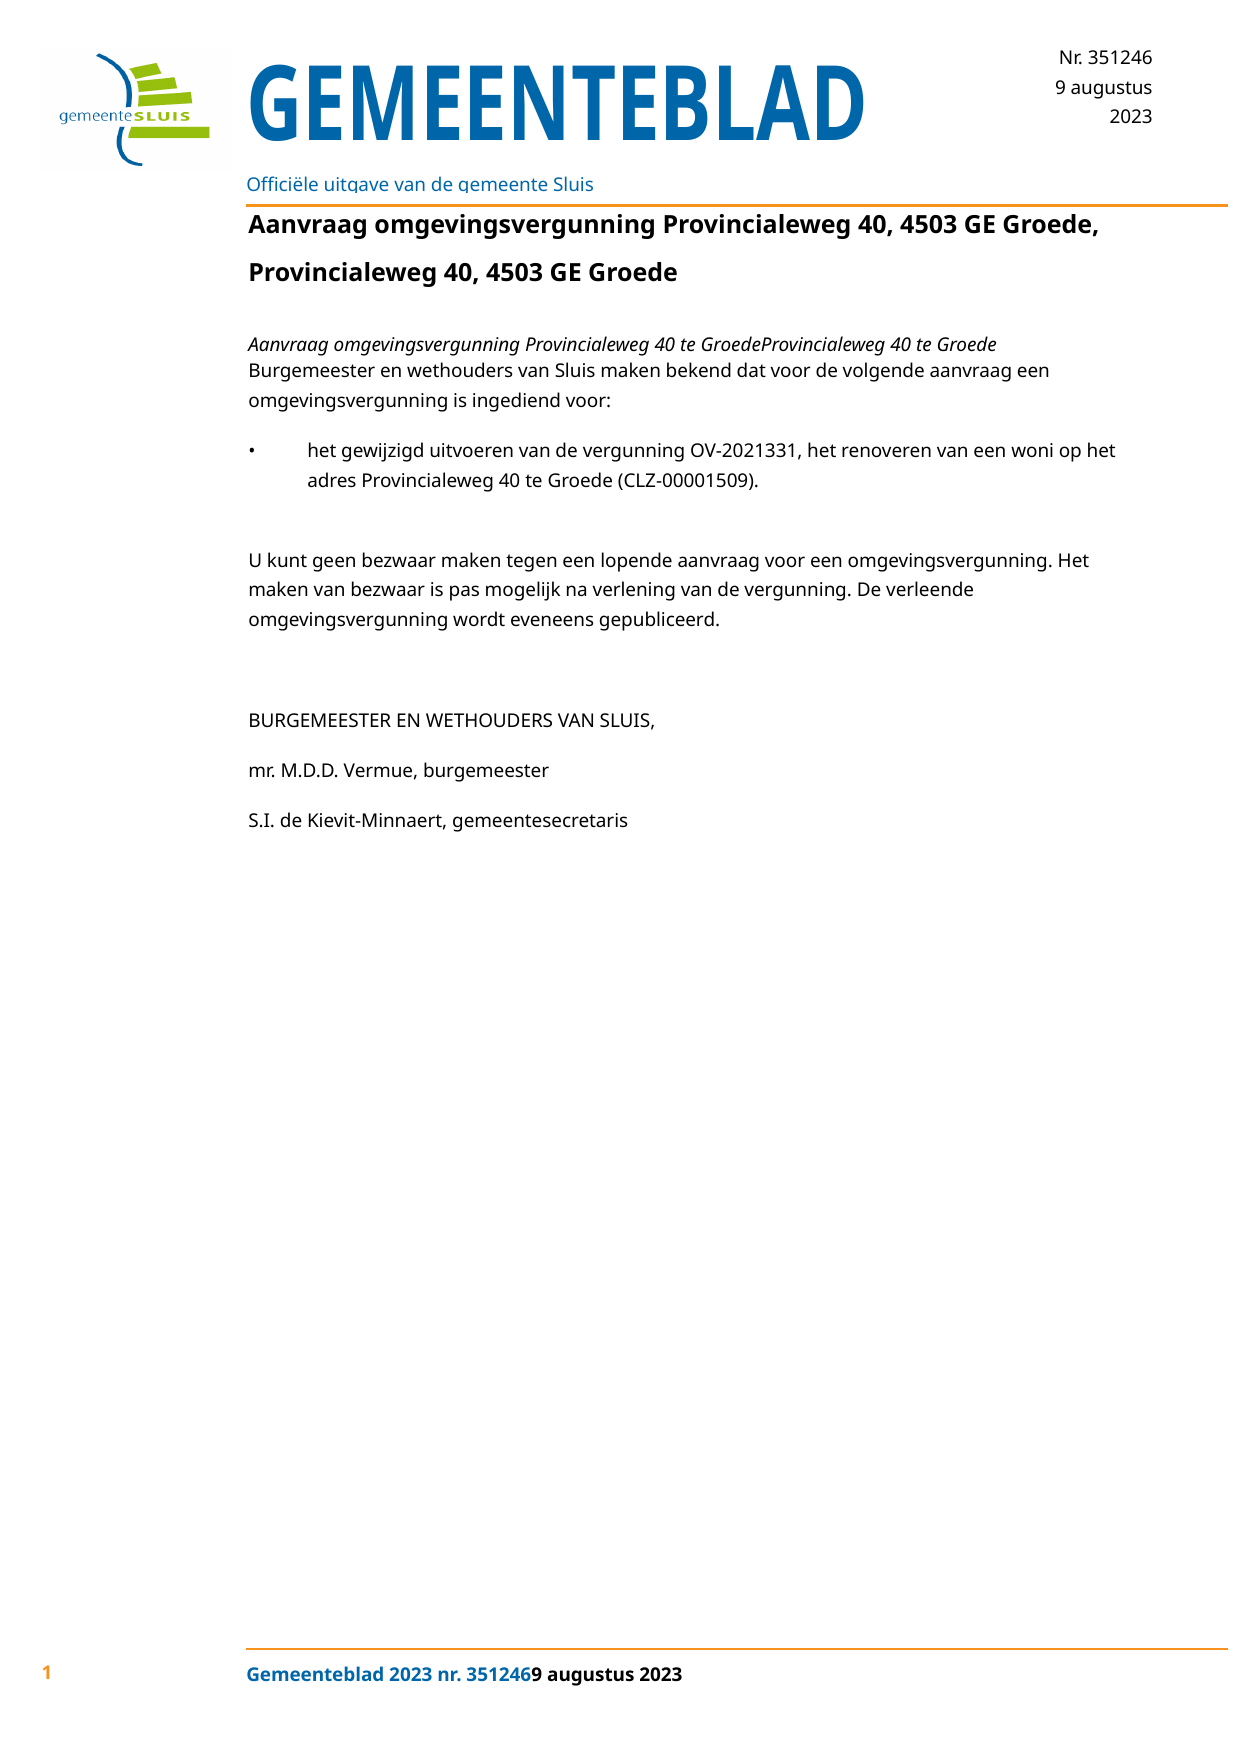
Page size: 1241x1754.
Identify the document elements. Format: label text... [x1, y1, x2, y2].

text U kunt geen bezwaar maken tegen een lopende aanvraag voor een omgevingsvergunning. Het maken van bezwaar is pas mogelijk na verlening van de vergunning. De verleende omgevingsvergunning wordt eveneens gepubliceerd. [248, 547, 1152, 632]
picture [41, 47, 231, 172]
text Aanvraag omgevingsvergunning Provincialeweg 40 te GroedeProvincialeweg 40 te Groede [248, 331, 1152, 357]
text BURGEMEESTER EN WETHOUDERS VAN SLUIS, [248, 707, 1152, 732]
text mr. M.D.D. Vermue, burgemeester [248, 757, 1152, 783]
list het gewijzigd uitvoeren van de vergunning OV-2021331, het renoveren van een woni op het adres Provincialeweg 40 te Groede (CLZ-00001509). [248, 437, 1152, 492]
text Aanvraag omgevingsvergunning Provincialeweg 40, 4503 GE Groede, Provincialeweg 40, 4503 GE Groede [248, 207, 1152, 288]
text S.I. de Kievit-Minnaert, gemeentesecretaris [248, 808, 1152, 833]
text Burgemeester en wethouders van Sluis maken bekend dat voor de volgende aanvraag een omgevingsvergunning is ingediend voor: [248, 357, 1152, 412]
